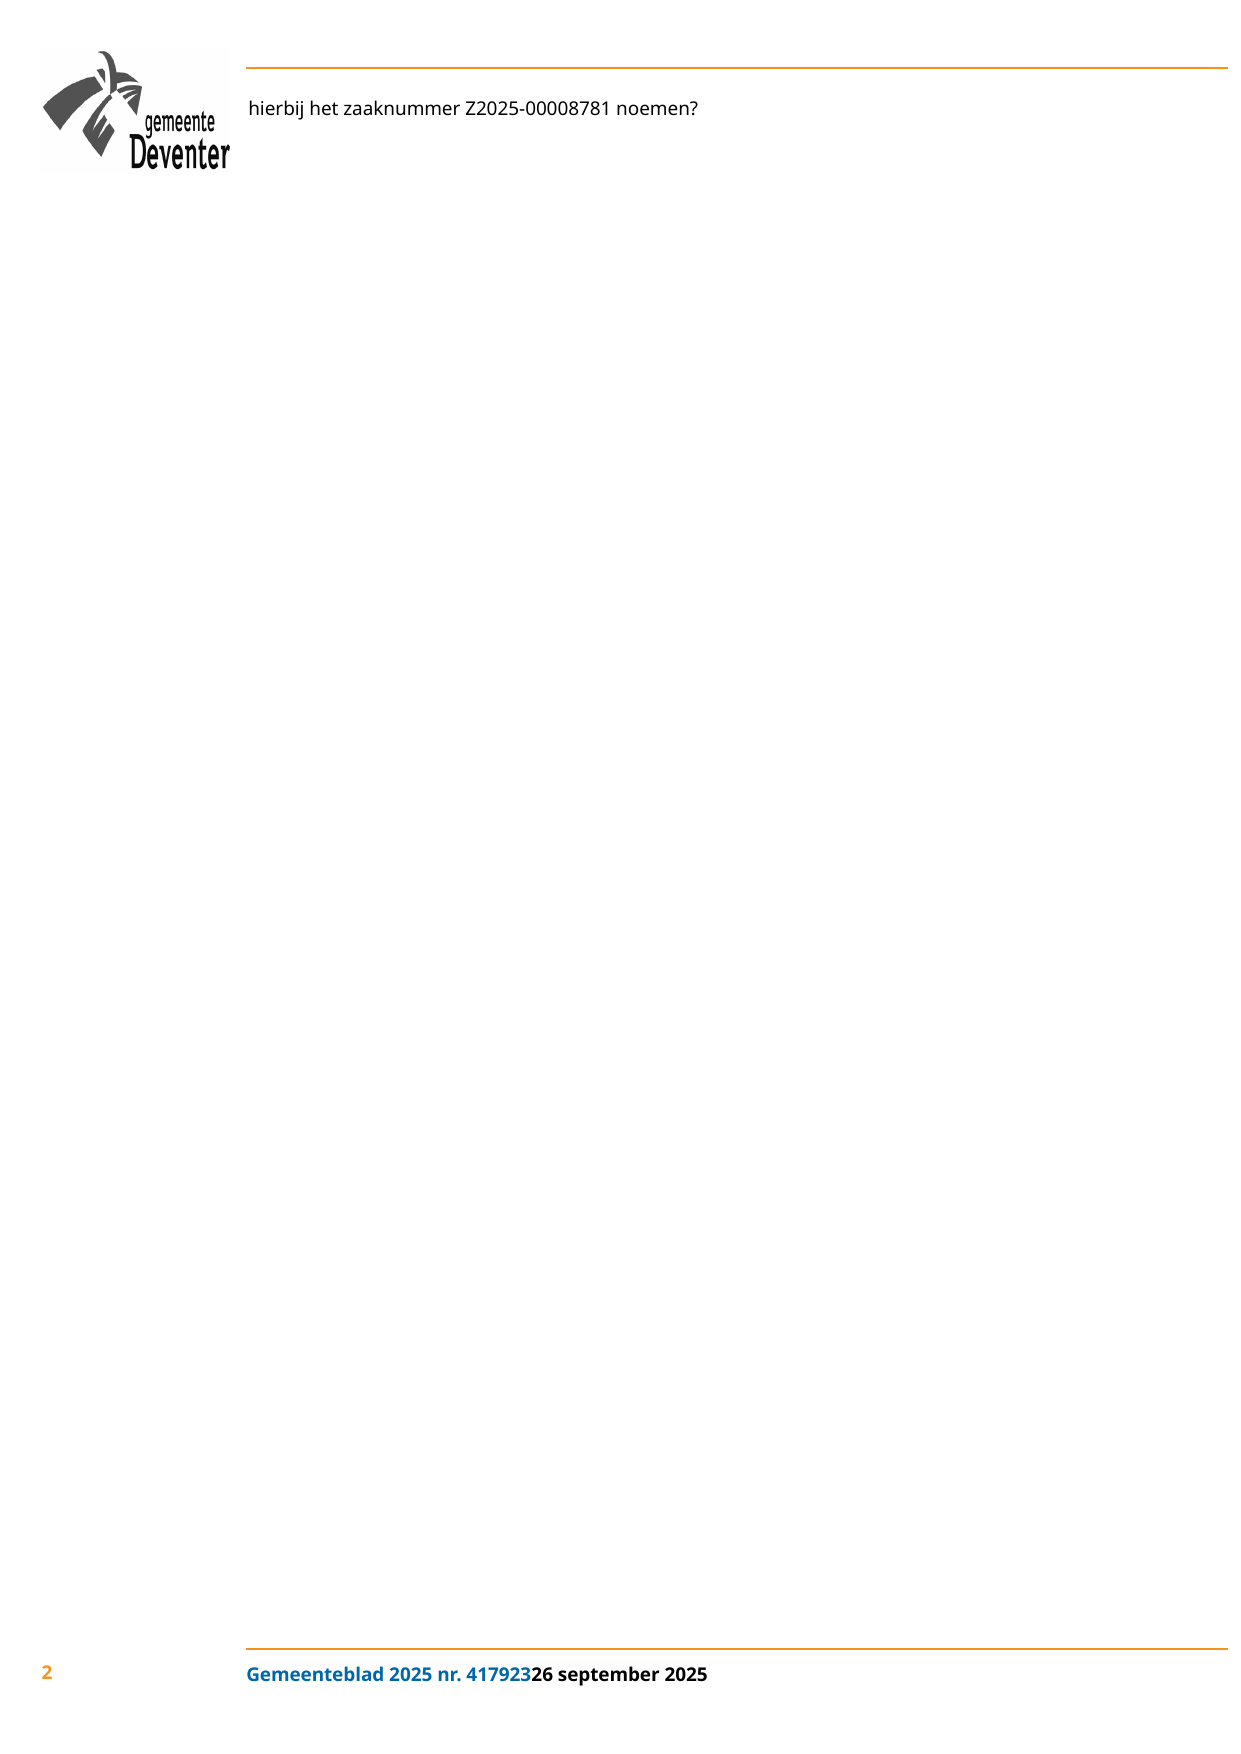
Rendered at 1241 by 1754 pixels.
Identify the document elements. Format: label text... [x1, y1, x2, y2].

picture [41, 47, 231, 172]
text hierbij het zaaknummer Z2025-00008781 noemen? [248, 95, 1152, 121]
